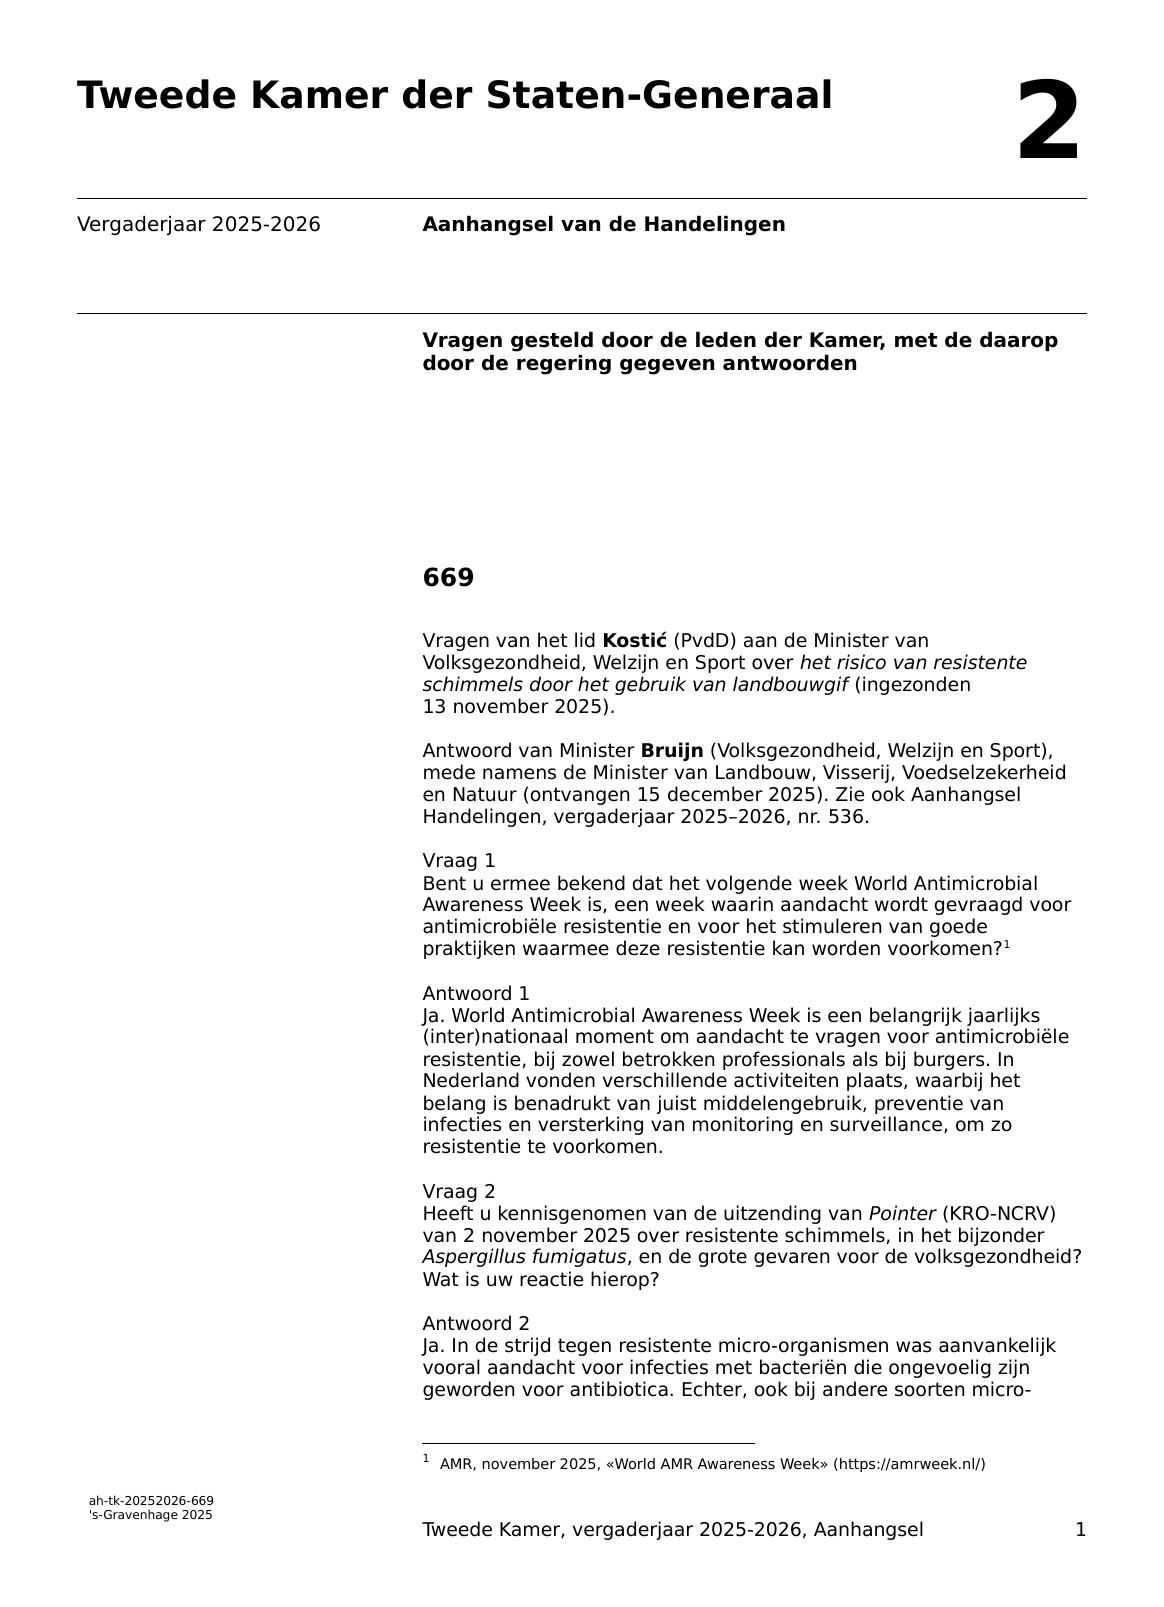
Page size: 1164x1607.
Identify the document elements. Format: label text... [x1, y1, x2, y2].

text Vraag 1 [422, 850, 1087, 872]
text ah-tk-20252026-669 [88, 1494, 323, 1508]
text Bent u ermee bekend dat het volgende week World Antimicrobial Awareness Week is, een week waarin aandacht wordt gevraagd voor antimicrobiële resistentie en voor het stimuleren van goede praktijken waarmee deze resistentie kan worden voorkomen? [422, 872, 1087, 960]
table_cell Vragen gesteld door de leden der Kamer, met de daarop door de regering gegeven antwoorden [422, 314, 1087, 375]
table_header 2 [886, 59, 1087, 198]
text Ja. World Antimicrobial Awareness Week is een belangrijk jaarlijks (inter)nationaal moment om aandacht te vragen voor antimicrobiële resistentie, bij zowel betrokken professionals als bij burgers. In Nederland vonden verschillende activiteiten plaats, waarbij het belang is benadrukt van juist middelengebruik, preventie van infecties en versterking van monitoring en surveillance, om zo resistentie te voorkomen. [422, 1004, 1087, 1158]
table_cell Aanhangsel van de Handelingen [422, 199, 1087, 313]
text Heeft u kennisgenomen van de uitzending van Pointer (KRO-NCRV) van 2 november 2025 over resistente schimmels, in het bijzonder Aspergillus fumigatus, en de grote gevaren voor de volksgezondheid? Wat is uw reactie hierop? [422, 1202, 1087, 1290]
table_cell Vergaderjaar 2025-2026 [77, 199, 422, 313]
text Antwoord 1 [422, 982, 1087, 1004]
text Vraag 2 [422, 1181, 1087, 1202]
text 669 [422, 563, 1087, 592]
text Antwoord 2 [422, 1313, 1087, 1334]
text AMR, november 2025, «World AMR Awareness Week» (https://amrweek.nl/) [422, 1452, 1087, 1474]
text 's-Gravenhage 2025 [88, 1508, 323, 1522]
text Ja. In de strijd tegen resistente micro-organismen was aanvankelijk vooral aandacht voor infecties met bacteriën die ongevoelig zijn geworden voor antibiotica. Echter, ook bij andere soorten micro- [422, 1334, 1087, 1401]
text Vragen van het lid Kostić (PvdD) aan de Minister van Volksgezondheid, Welzijn en Sport over het risico van resistente schimmels door het gebruik van landbouwgif (ingezonden 13 november 2025). [422, 630, 1087, 718]
table_cell [77, 314, 422, 375]
table_header Tweede Kamer der Staten-Generaal [77, 59, 886, 198]
text Antwoord van Minister Bruijn (Volksgezondheid, Welzijn en Sport), mede namens de Minister van Landbouw, Visserij, Voedselzekerheid en Natuur (ontvangen 15 december 2025). Zie ook Aanhangsel Handelingen, vergaderjaar 2025–2026, nr. 536. [422, 740, 1087, 828]
